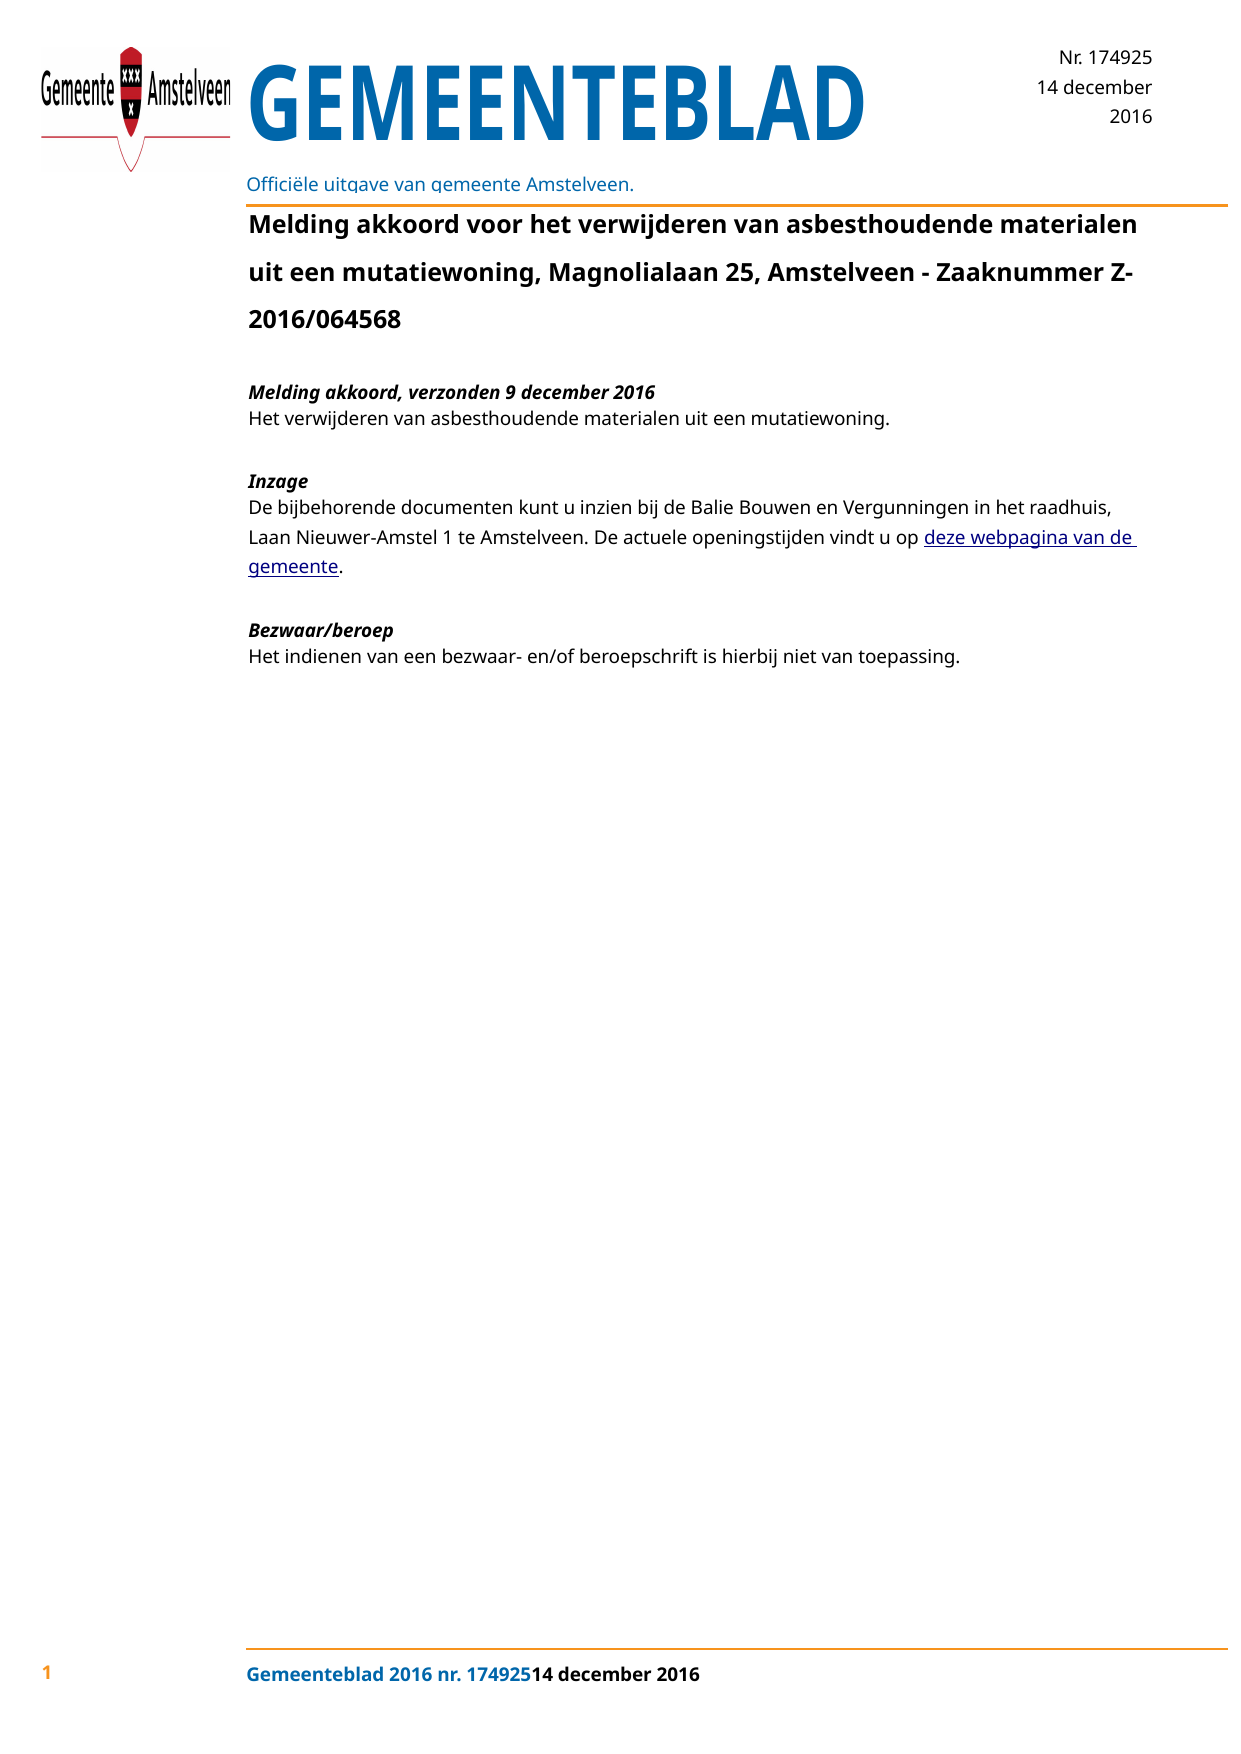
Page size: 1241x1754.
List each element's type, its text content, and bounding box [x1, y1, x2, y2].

text Het indienen van een bezwaar- en/of beroepschrift is hierbij niet van toepassing. [248, 643, 1152, 669]
text Melding akkoord, verzonden 9 december 2016 [248, 379, 1152, 405]
text Inzage [248, 469, 1152, 494]
picture [41, 47, 231, 172]
text Bezwaar/beroep [248, 618, 1152, 643]
text Het verwijderen van asbesthoudende materialen uit een mutatiewoning. [248, 405, 1152, 431]
text Melding akkoord voor het verwijderen van asbesthoudende materialen uit een mutatiewoning, Magnolialaan 25, Amstelveen - Zaaknummer Z-2016/064568 [248, 207, 1152, 336]
text De bijbehorende documenten kunt u inzien bij de Balie Bouwen en Vergunningen in het raadhuis, Laan Nieuwer-Amstel 1 te Amstelveen. De actuele openingstijden vindt u op deze webpagina van de gemeente. [248, 494, 1152, 579]
